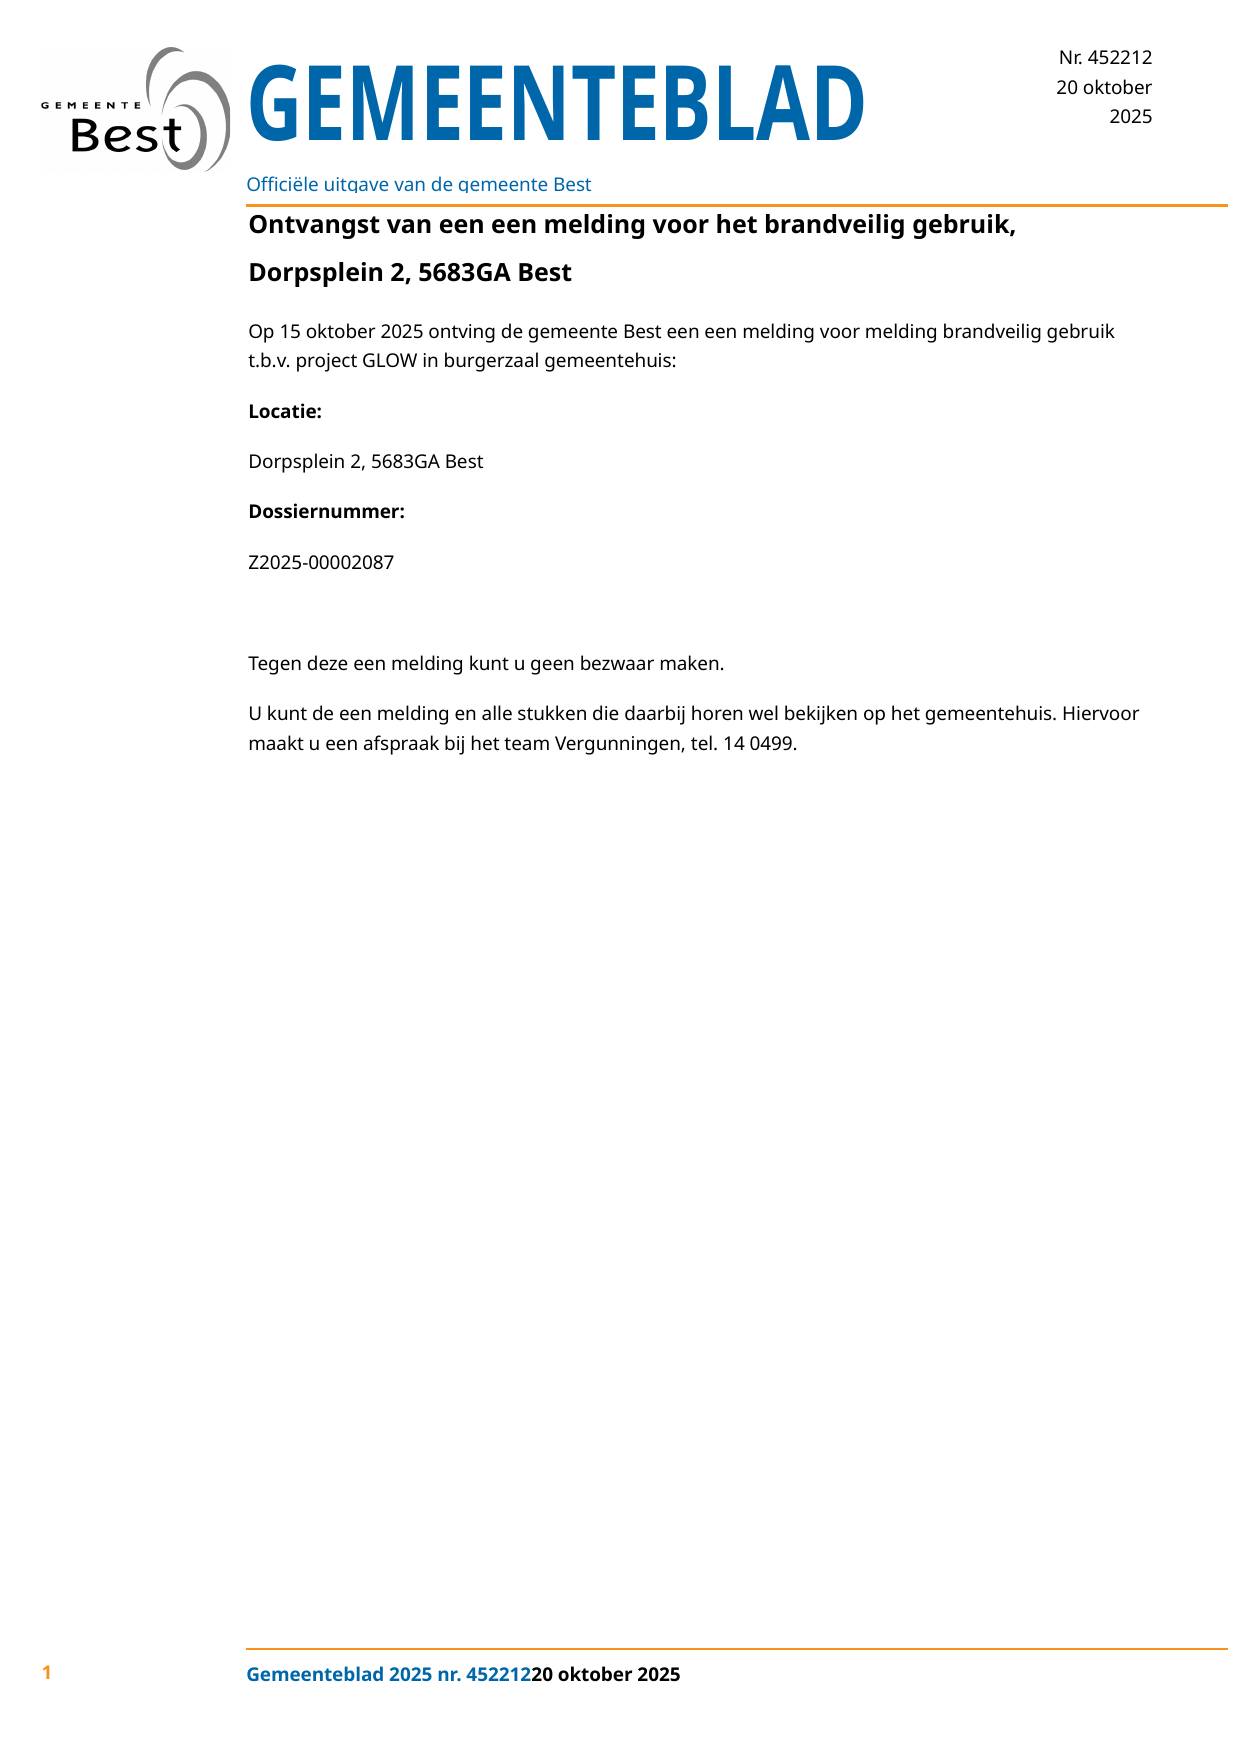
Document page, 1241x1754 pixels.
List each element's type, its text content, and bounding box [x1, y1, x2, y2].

text Locatie: [248, 398, 1152, 424]
text Dossiernummer: [248, 499, 1152, 524]
text Z2025-00002087 [248, 549, 1152, 575]
text U kunt de een melding en alle stukken die daarbij horen wel bekijken op het gemeentehuis. Hiervoor maakt u een afspraak bij het team Vergunningen, tel. 14 0499. [248, 700, 1152, 756]
text Dorpsplein 2, 5683GA Best [248, 448, 1152, 474]
picture [41, 47, 231, 172]
text Ontvangst van een een melding voor het brandveilig gebruik, Dorpsplein 2, 5683GA Best [248, 207, 1152, 288]
text Tegen deze een melding kunt u geen bezwaar maken. [248, 650, 1152, 676]
text Op 15 oktober 2025 ontving de gemeente Best een een melding voor melding brandveilig gebruik t.b.v. project GLOW in burgerzaal gemeentehuis: [248, 318, 1152, 373]
